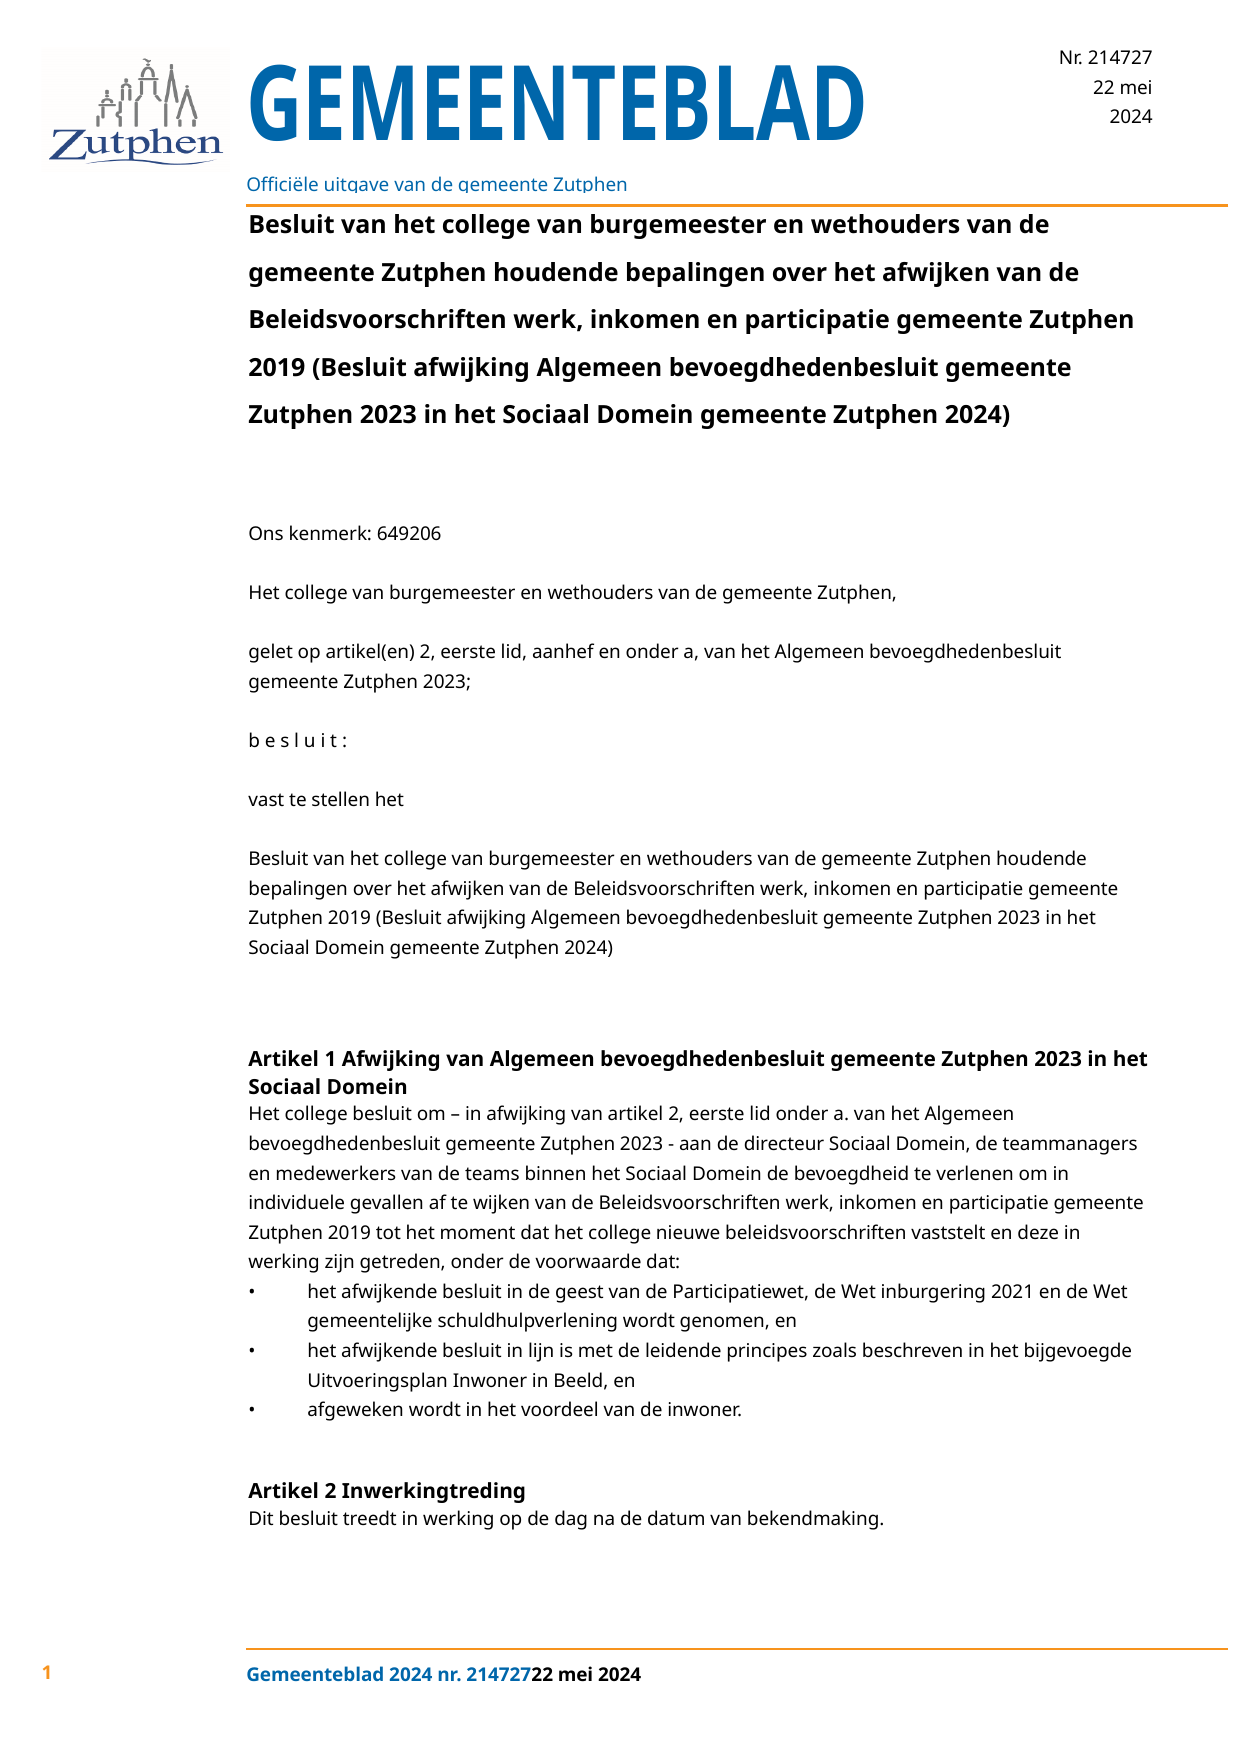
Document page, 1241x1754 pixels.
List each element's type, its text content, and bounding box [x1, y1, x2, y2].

text Het college van burgemeester en wethouders van de gemeente Zutphen, [248, 579, 1152, 605]
picture [41, 47, 231, 172]
text Besluit van het college van burgemeester en wethouders van de gemeente Zutphen houdende bepalingen over het afwijken van de Beleidsvoorschriften werk, inkomen en participatie gemeente Zutphen 2019 (Besluit afwijking Algemeen bevoegdhedenbesluit gemeente Zutphen 2023 in het Sociaal Domein gemeente Zutphen 2024) [248, 845, 1152, 960]
text Artikel 1 Afwijking van Algemeen bevoegdhedenbesluit gemeente Zutphen 2023 in het Sociaal Domein [248, 1044, 1152, 1101]
text Ons kenmerk: 649206 [248, 520, 1152, 546]
text vast te stellen het [248, 786, 1152, 812]
text Dit besluit treedt in werking op de dag na de datum van bekendmaking. [248, 1505, 1152, 1531]
text gelet op artikel(en) 2, eerste lid, aanhef en onder a, van het Algemeen bevoegdhedenbesluit gemeente Zutphen 2023; [248, 638, 1152, 693]
list het afwijkende besluit in de geest van de Participatiewet, de Wet inburgering 2021 en de Wet gemeentelijke schuldhulpverlening wordt genomen, en [248, 1278, 1152, 1333]
list afgeweken wordt in het voordeel van de inwoner. [248, 1396, 1152, 1422]
text Artikel 2 Inwerkingtreding [248, 1476, 1152, 1505]
text Het college besluit om – in afwijking van artikel 2, eerste lid onder a. van het Algemeen bevoegdhedenbesluit gemeente Zutphen 2023 - aan de directeur Sociaal Domein, de teammanagers en medewerkers van de teams binnen het Sociaal Domein de bevoegdheid te verlenen om in individuele gevallen af te wijken van de Beleidsvoorschriften werk, inkomen en participatie gemeente Zutphen 2019 tot het moment dat het college nieuwe beleidsvoorschriften vaststelt en deze in werking zijn getreden, onder de voorwaarde dat: [248, 1101, 1152, 1274]
text Besluit van het college van burgemeester en wethouders van de gemeente Zutphen houdende bepalingen over het afwijken van de Beleidsvoorschriften werk, inkomen en participatie gemeente Zutphen 2019 (Besluit afwijking Algemeen bevoegdhedenbesluit gemeente Zutphen 2023 in het Sociaal Domein gemeente Zutphen 2024) [248, 207, 1152, 431]
list het afwijkende besluit in lijn is met de leidende principes zoals beschreven in het bijgevoegde Uitvoeringsplan Inwoner in Beeld, en [248, 1337, 1152, 1392]
text b e s l u i t : [248, 727, 1152, 753]
